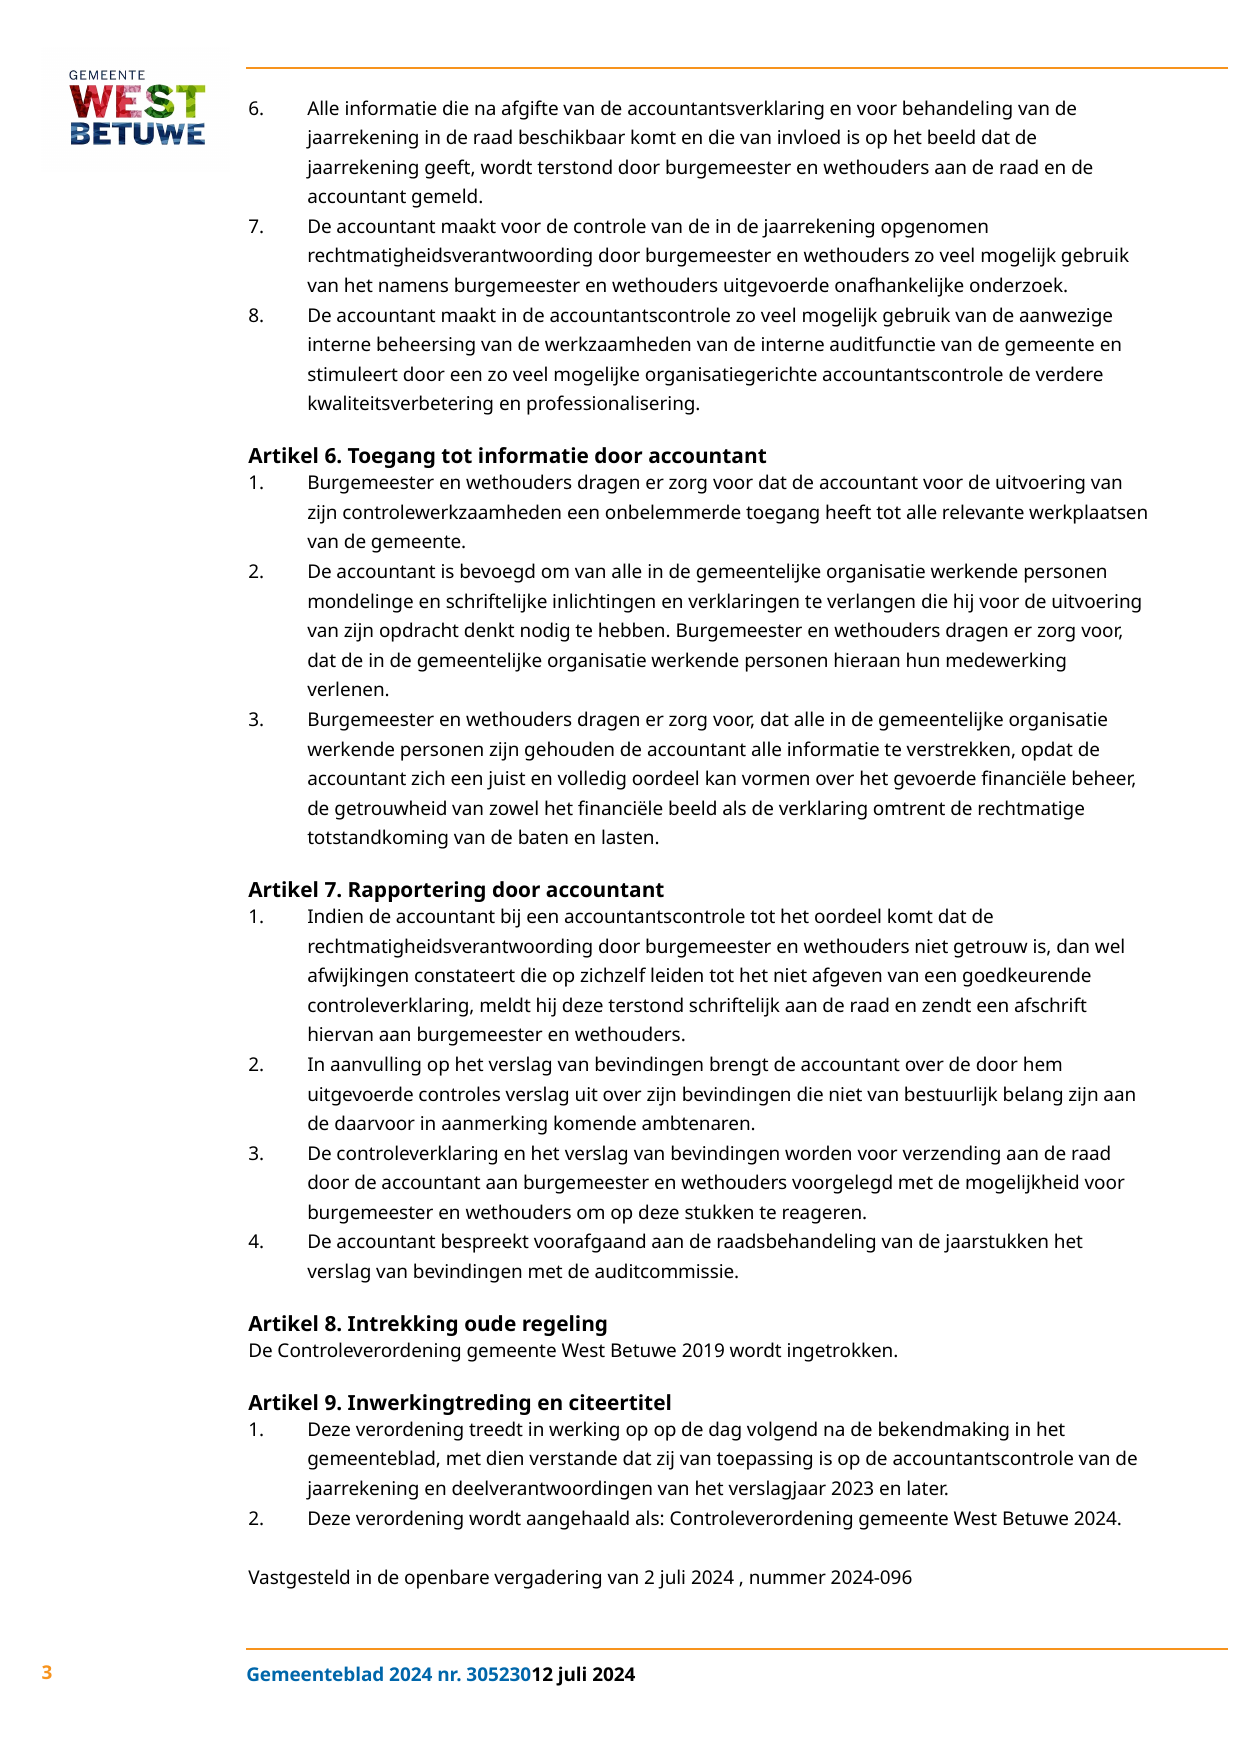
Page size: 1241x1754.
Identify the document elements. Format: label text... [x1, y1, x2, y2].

text Artikel 7. Rapportering door accountant [248, 875, 1152, 903]
list Deze verordening wordt aangehaald als: Controleverordening gemeente West Betuwe 2024. [248, 1505, 1152, 1531]
list De accountant maakt in de accountantscontrole zo veel mogelijk gebruik van de aanwezige interne beheersing van de werkzaamheden van de interne auditfunctie van de gemeente en stimuleert door een zo veel mogelijke organisatiegerichte accountantscontrole de verdere kwaliteitsverbetering en professionalisering. [248, 302, 1152, 416]
text Vastgesteld in de openbare vergadering van 2 juli 2024 , nummer 2024-096 [248, 1564, 1152, 1590]
text Artikel 8. Intrekking oude regeling [248, 1309, 1152, 1337]
picture [41, 47, 231, 172]
list De controleverklaring en het verslag van bevindingen worden voor verzending aan de raad door de accountant aan burgemeester en wethouders voorgelegd met de mogelijkheid voor burgemeester en wethouders om op deze stukken te reageren. [248, 1140, 1152, 1225]
text Artikel 6. Toegang tot informatie door accountant [248, 441, 1152, 469]
list Indien de accountant bij een accountantscontrole tot het oordeel komt dat de rechtmatigheidsverantwoording door burgemeester en wethouders niet getrouw is, dan wel afwijkingen constateert die op zichzelf leiden tot het niet afgeven van een goedkeurende controleverklaring, meldt hij deze terstond schriftelijk aan de raad en zendt een afschrift hiervan aan burgemeester en wethouders. [248, 903, 1152, 1047]
list De accountant is bevoegd om van alle in de gemeentelijke organisatie werkende personen mondelinge en schriftelijke inlichtingen en verklaringen te verlangen die hij voor de uitvoering van zijn opdracht denkt nodig te hebben. Burgemeester en wethouders dragen er zorg voor, dat de in de gemeentelijke organisatie werkende personen hieraan hun medewerking verlenen. [248, 558, 1152, 702]
list De accountant maakt voor de controle van de in de jaarrekening opgenomen rechtmatigheidsverantwoording door burgemeester en wethouders zo veel mogelijk gebruik van het namens burgemeester en wethouders uitgevoerde onafhankelijke onderzoek. [248, 213, 1152, 298]
list Burgemeester en wethouders dragen er zorg voor, dat alle in de gemeentelijke organisatie werkende personen zijn gehouden de accountant alle informatie te verstrekken, opdat de accountant zich een juist en volledig oordeel kan vormen over het gevoerde financiële beheer, de getrouwheid van zowel het financiële beeld als de verklaring omtrent de rechtmatige totstandkoming van de baten en lasten. [248, 706, 1152, 850]
list Deze verordening treedt in werking op op de dag volgend na de bekendmaking in het gemeenteblad, met dien verstande dat zij van toepassing is op de accountantscontrole van de jaarrekening en deelverantwoordingen van het verslagjaar 2023 en later. [248, 1416, 1152, 1501]
text De Controleverordening gemeente West Betuwe 2019 wordt ingetrokken. [248, 1337, 1152, 1363]
list Alle informatie die na afgifte van de accountantsverklaring en voor behandeling van de jaarrekening in de raad beschikbaar komt en die van invloed is op het beeld dat de jaarrekening geeft, wordt terstond door burgemeester en wethouders aan de raad en de accountant gemeld. [248, 95, 1152, 209]
list In aanvulling op het verslag van bevindingen brengt de accountant over de door hem uitgevoerde controles verslag uit over zijn bevindingen die niet van bestuurlijk belang zijn aan de daarvoor in aanmerking komende ambtenaren. [248, 1051, 1152, 1136]
list Burgemeester en wethouders dragen er zorg voor dat de accountant voor de uitvoering van zijn controlewerkzaamheden een onbelemmerde toegang heeft tot alle relevante werkplaatsen van de gemeente. [248, 469, 1152, 554]
list De accountant bespreekt voorafgaand aan de raadsbehandeling van de jaarstukken het verslag van bevindingen met de auditcommissie. [248, 1229, 1152, 1284]
text Artikel 9. Inwerkingtreding en citeertitel [248, 1388, 1152, 1416]
